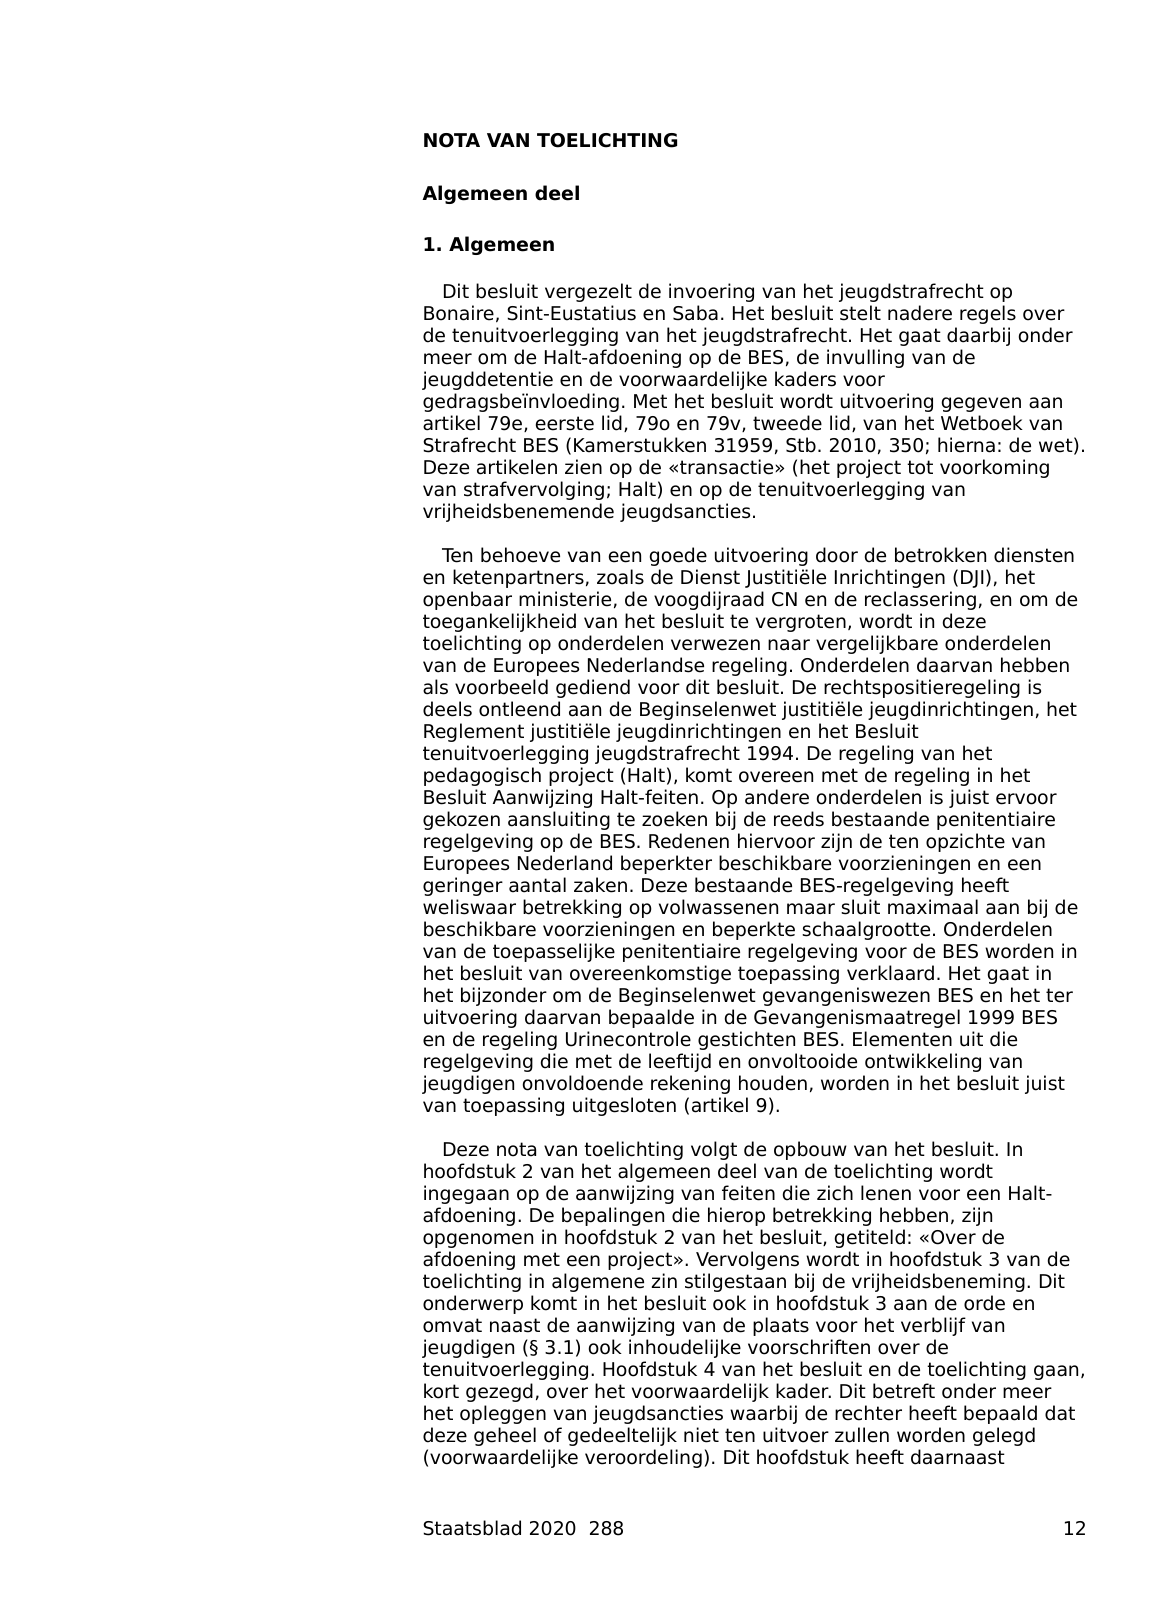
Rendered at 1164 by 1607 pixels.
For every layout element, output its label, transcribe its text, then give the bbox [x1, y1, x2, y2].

text Dit besluit vergezelt de invoering van het jeugdstrafrecht op Bonaire, Sint-Eustatius en Saba. Het besluit stelt nadere regels over de tenuitvoerlegging van het jeugdstrafrecht. Het gaat daarbij onder meer om de Halt-afdoening op de BES, de invulling van de jeugddetentie en de voorwaardelijke kaders voor gedragsbeïnvloeding. Met het besluit wordt uitvoering gegeven aan artikel 79e, eerste lid, 79o en 79v, tweede lid, van het Wetboek van Strafrecht BES (Kamerstukken 31959, Stb. 2010, 350; hierna: de wet). Deze artikelen zien op de «transactie» (het project tot voorkoming van strafvervolging; Halt) en op de tenuitvoerlegging van vrijheidsbenemende jeugdsancties. [422, 281, 1087, 523]
subtitle Algemeen deel [422, 182, 1087, 204]
text Deze nota van toelichting volgt de opbouw van het besluit. In hoofdstuk 2 van het algemeen deel van de toelichting wordt ingegaan op de aanwijzing van feiten die zich lenen voor een Halt-afdoening. De bepalingen die hierop betrekking hebben, zijn opgenomen in hoofdstuk 2 van het besluit, getiteld: «Over de afdoening met een project». Vervolgens wordt in hoofdstuk 3 van de toelichting in algemene zin stilgestaan bij de vrijheidsbeneming. Dit onderwerp komt in het besluit ook in hoofdstuk 3 aan de orde en omvat naast de aanwijzing van de plaats voor het verblijf van jeugdigen (§ 3.1) ook inhoudelijke voorschriften over de tenuitvoerlegging. Hoofdstuk 4 van het besluit en de toelichting gaan, kort gezegd, over het voorwaardelijk kader. Dit betreft onder meer het opleggen van jeugdsancties waarbij de rechter heeft bepaald dat deze geheel of gedeeltelijk niet ten uitvoer zullen worden gelegd (voorwaardelijke veroordeling). Dit hoofdstuk heeft daarnaast [422, 1139, 1087, 1469]
text Ten behoeve van een goede uitvoering door de betrokken diensten en ketenpartners, zoals de Dienst Justitiële Inrichtingen (DJI), het openbaar ministerie, de voogdijraad CN en de reclassering, en om de toegankelijkheid van het besluit te vergroten, wordt in deze toelichting op onderdelen verwezen naar vergelijkbare onderdelen van de Europees Nederlandse regeling. Onderdelen daarvan hebben als voorbeeld gediend voor dit besluit. De rechtspositieregeling is deels ontleend aan de Beginselenwet justitiële jeugdinrichtingen, het Reglement justitiële jeugdinrichtingen en het Besluit tenuitvoerlegging jeugdstrafrecht 1994. De regeling van het pedagogisch project (Halt), komt overeen met de regeling in het Besluit Aanwijzing Halt-feiten. Op andere onderdelen is juist ervoor gekozen aansluiting te zoeken bij de reeds bestaande penitentiaire regelgeving op de BES. Redenen hiervoor zijn de ten opzichte van Europees Nederland beperkter beschikbare voorzieningen en een geringer aantal zaken. Deze bestaande BES-regelgeving heeft weliswaar betrekking op volwassenen maar sluit maximaal aan bij de beschikbare voorzieningen en beperkte schaalgrootte. Onderdelen van de toepasselijke penitentiaire regelgeving voor de BES worden in het besluit van overeenkomstige toepassing verklaard. Het gaat in het bijzonder om de Beginselenwet gevangeniswezen BES en het ter uitvoering daarvan bepaalde in de Gevangenismaatregel 1999 BES en de regeling Urinecontrole gestichten BES. Elementen uit die regelgeving die met de leeftijd en onvoltooide ontwikkeling van jeugdigen onvoldoende rekening houden, worden in het besluit juist van toepassing uitgesloten (artikel 9). [422, 545, 1087, 1117]
subtitle 1. Algemeen [422, 234, 1087, 256]
subtitle NOTA VAN TOELICHTING [422, 130, 1087, 152]
